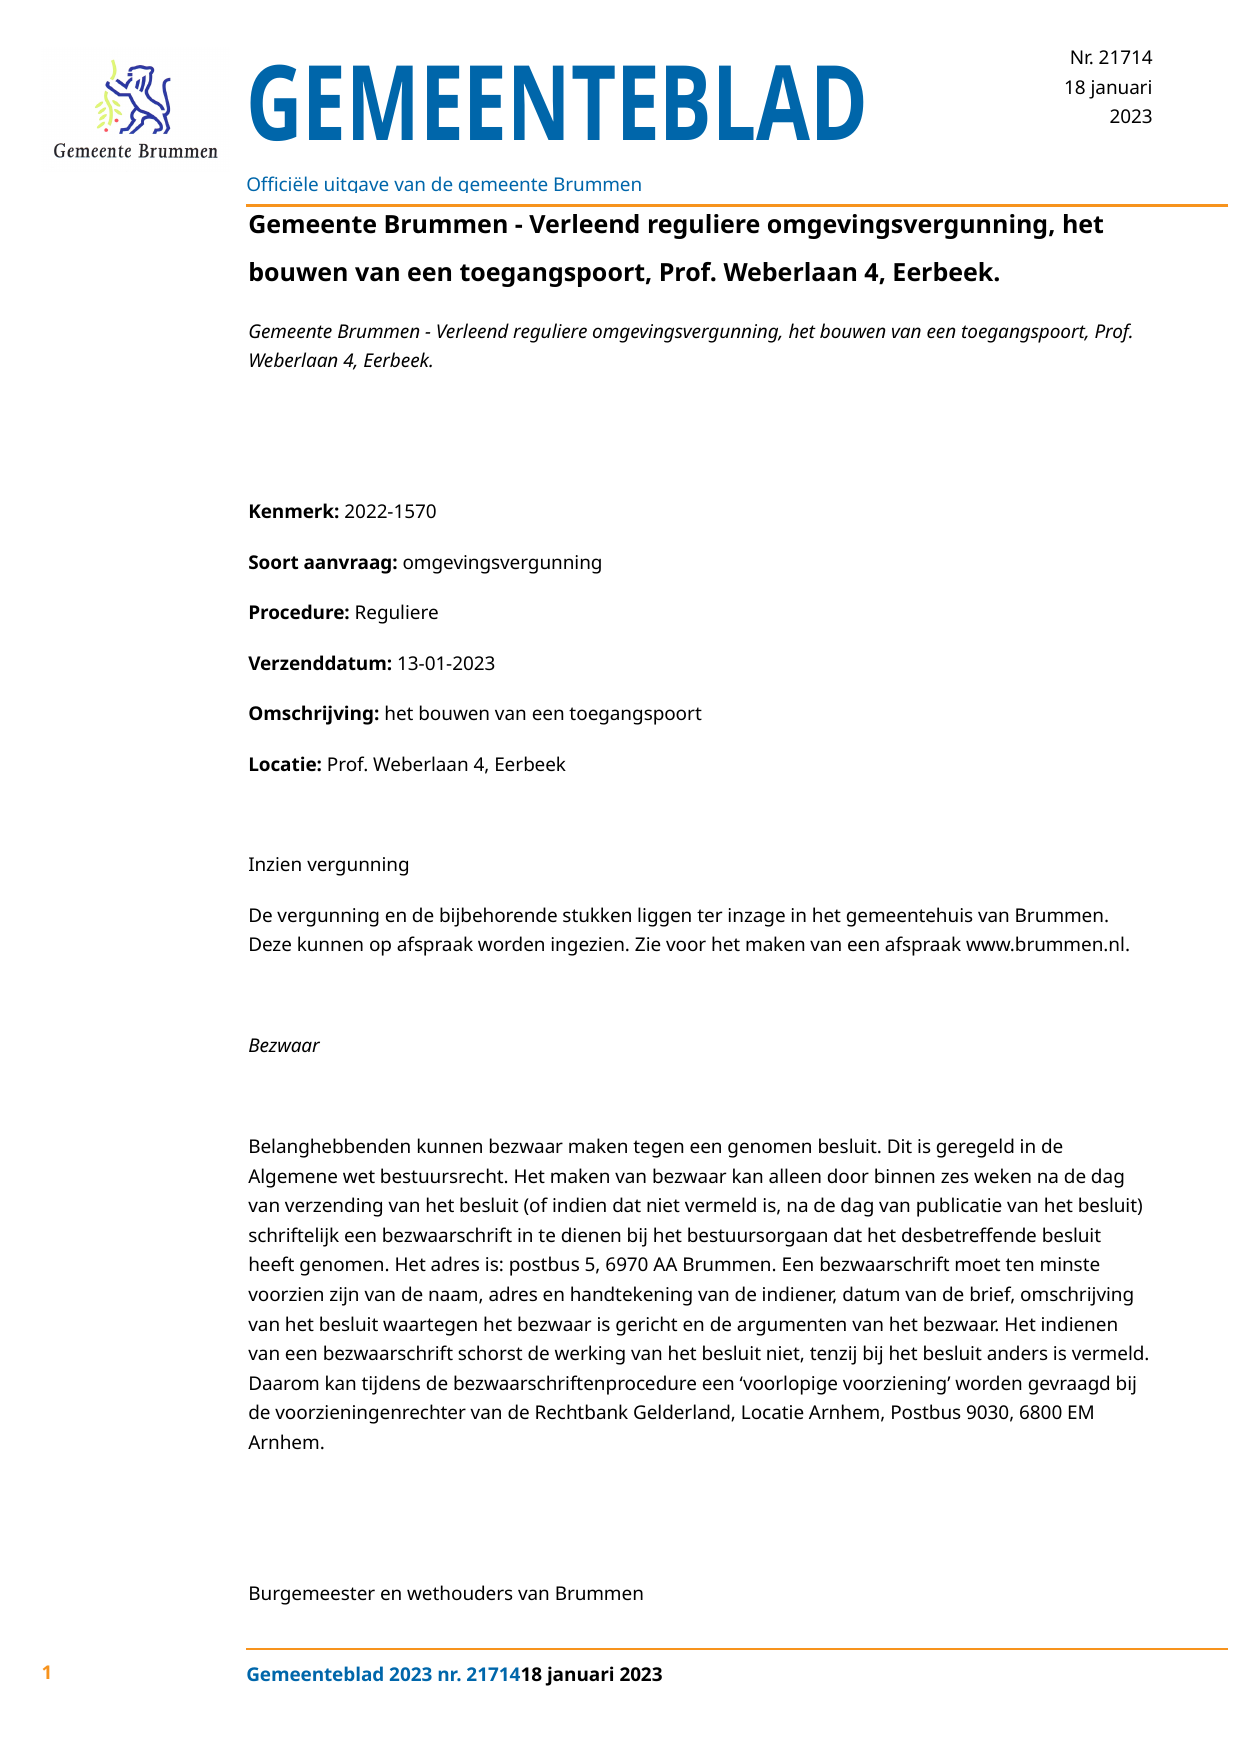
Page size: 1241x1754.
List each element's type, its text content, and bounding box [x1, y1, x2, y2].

text Inzien vergunning [248, 852, 1152, 877]
text Locatie: Prof. Weberlaan 4, Eerbeek [248, 751, 1152, 777]
text Omschrijving: het bouwen van een toegangspoort [248, 700, 1152, 726]
text Bezwaar [248, 1032, 1152, 1058]
text De vergunning en de bijbehorende stukken liggen ter inzage in het gemeentehuis van Brummen. Deze kunnen op afspraak worden ingezien. Zie voor het maken van een afspraak www.brummen.nl. [248, 902, 1152, 957]
text Procedure: Reguliere [248, 599, 1152, 625]
text Verzenddatum: 13-01-2023 [248, 650, 1152, 676]
text Belanghebbenden kunnen bezwaar maken tegen een genomen besluit. Dit is geregeld in de Algemene wet bestuursrecht. Het maken van bezwaar kan alleen door binnen zes weken na de dag van verzending van het besluit (of indien dat niet vermeld is, na de dag van publicatie van het besluit) schriftelijk een bezwaarschrift in te dienen bij het bestuursorgaan dat het desbetreffende besluit heeft genomen. Het adres is: postbus 5, 6970 AA Brummen. Een bezwaarschrift moet ten minste voorzien zijn van de naam, adres en handtekening van de indiener, datum van de brief, omschrijving van het besluit waartegen het bezwaar is gericht en de argumenten van het bezwaar. Het indienen van een bezwaarschrift schorst de werking van het besluit niet, tenzij bij het besluit anders is vermeld. Daarom kan tijdens de bezwaarschriftenprocedure een ‘voorlopige voorziening’ worden gevraagd bij de voorzieningenrechter van de Rechtbank Gelderland, Locatie Arnhem, Postbus 9030, 6800 EM Arnhem. [248, 1133, 1152, 1455]
text Soort aanvraag: omgevingsvergunning [248, 549, 1152, 575]
text Gemeente Brummen - Verleend reguliere omgevingsvergunning, het bouwen van een toegangspoort, Prof. Weberlaan 4, Eerbeek. [248, 318, 1152, 373]
text Burgemeester en wethouders van Brummen [248, 1580, 1152, 1606]
picture [41, 47, 231, 172]
text Gemeente Brummen - Verleend reguliere omgevingsvergunning, het bouwen van een toegangspoort, Prof. Weberlaan 4, Eerbeek. [248, 207, 1152, 288]
text Kenmerk: 2022-1570 [248, 499, 1152, 524]
